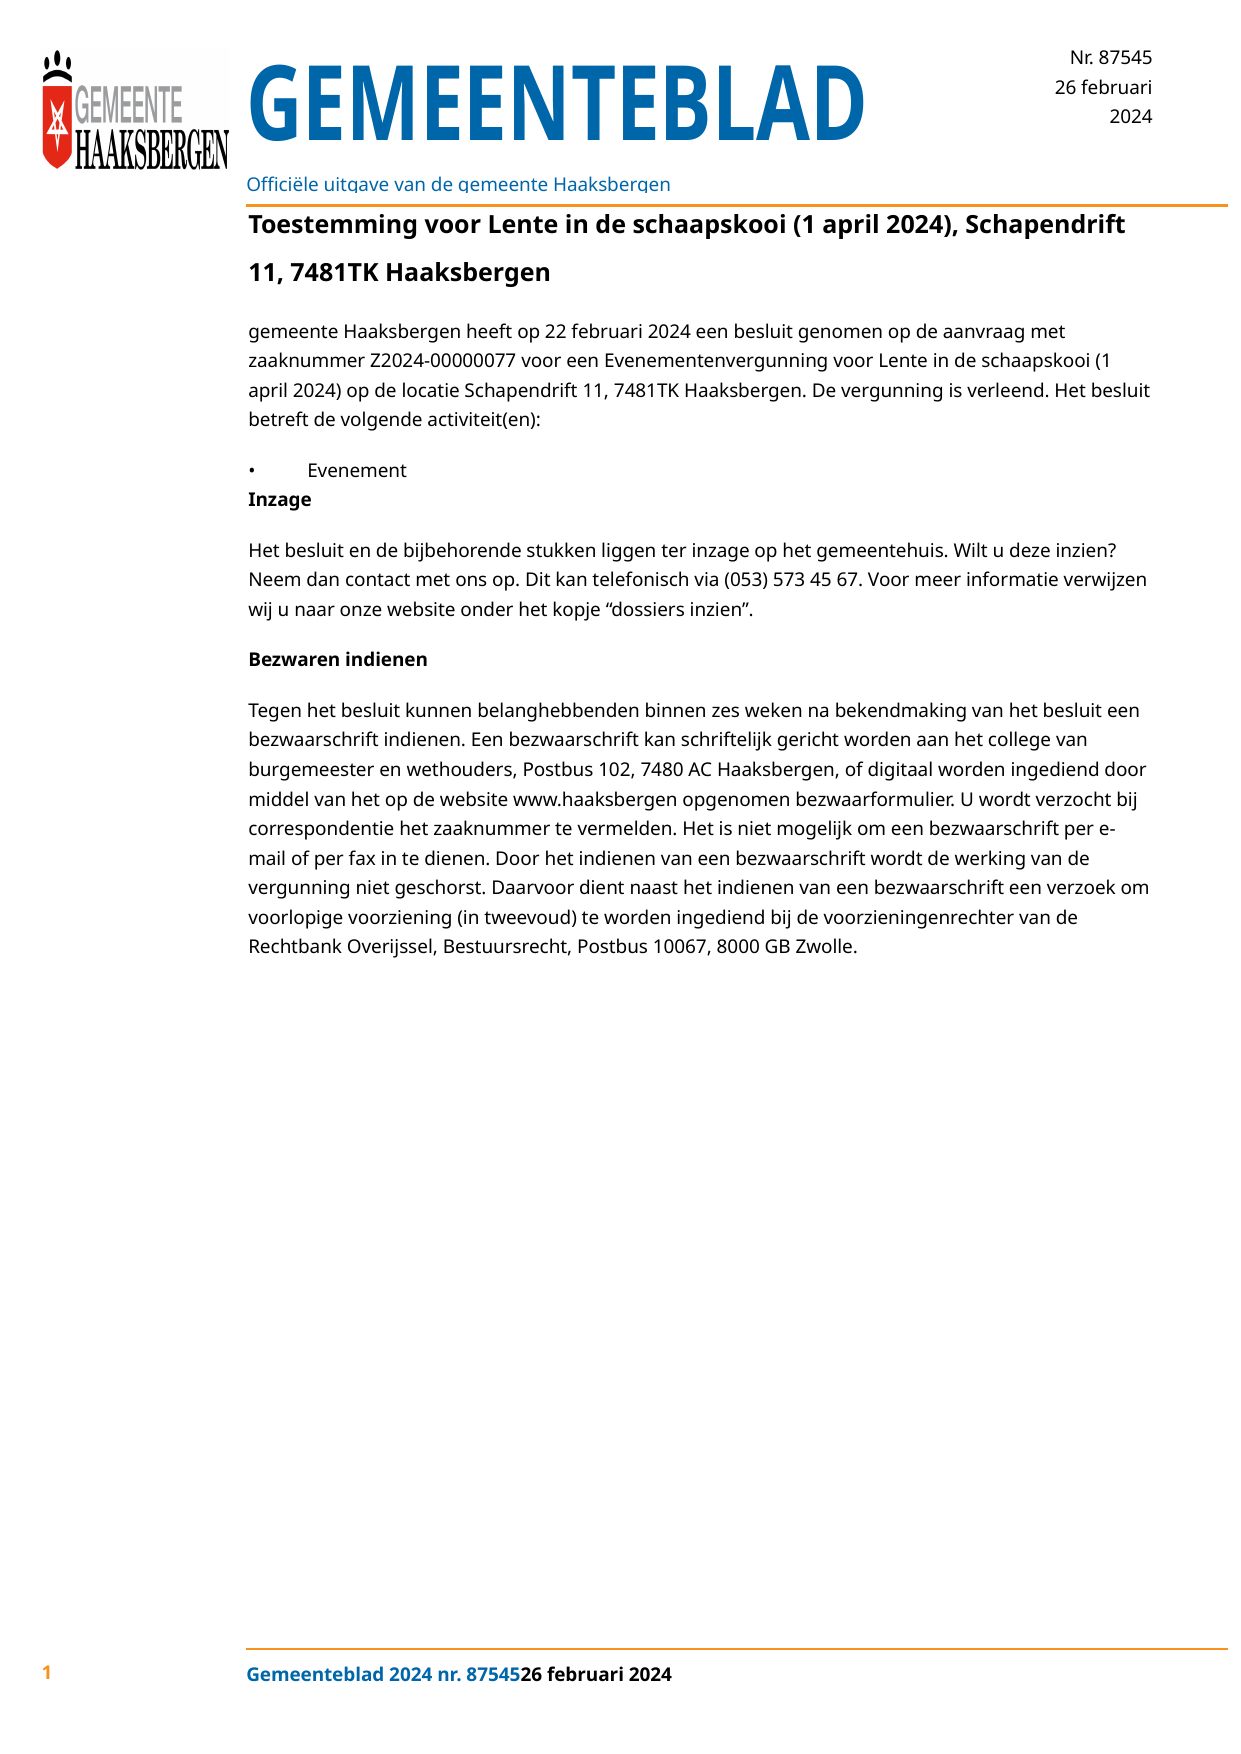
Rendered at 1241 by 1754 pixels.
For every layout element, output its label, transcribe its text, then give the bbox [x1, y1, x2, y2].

list Evenement [248, 457, 1152, 483]
text Bezwaren indienen [248, 647, 1152, 672]
text gemeente Haaksbergen heeft op 22 februari 2024 een besluit genomen op de aanvraag met zaaknummer Z2024-00000077 voor een Evenementenvergunning voor Lente in de schaapskooi (1 april 2024) op de locatie Schapendrift 11, 7481TK Haaksbergen. De vergunning is verleend. Het besluit betreft de volgende activiteit(en): [248, 318, 1152, 432]
picture [41, 47, 231, 172]
text Tegen het besluit kunnen belanghebbenden binnen zes weken na bekendmaking van het besluit een bezwaarschrift indienen. Een bezwaarschrift kan schriftelijk gericht worden aan het college van burgemeester en wethouders, Postbus 102, 7480 AC Haaksbergen, of digitaal worden ingediend door middel van het op de website www.haaksbergen opgenomen bezwaarformulier. U wordt verzocht bij correspondentie het zaaknummer te vermelden. Het is niet mogelijk om een bezwaarschrift per e-mail of per fax in te dienen. Door het indienen van een bezwaarschrift wordt de werking van de vergunning niet geschorst. Daarvoor dient naast het indienen van een bezwaarschrift een verzoek om voorlopige voorziening (in tweevoud) te worden ingediend bij de voorzieningenrechter van de Rechtbank Overijssel, Bestuursrecht, Postbus 10067, 8000 GB Zwolle. [248, 697, 1152, 959]
text Het besluit en de bijbehorende stukken liggen ter inzage op het gemeentehuis. Wilt u deze inzien? Neem dan contact met ons op. Dit kan telefonisch via (053) 573 45 67. Voor meer informatie verwijzen wij u naar onze website onder het kopje “dossiers inzien”. [248, 537, 1152, 622]
text Toestemming voor Lente in de schaapskooi (1 april 2024), Schapendrift 11, 7481TK Haaksbergen [248, 207, 1152, 288]
text Inzage [248, 487, 1152, 512]
